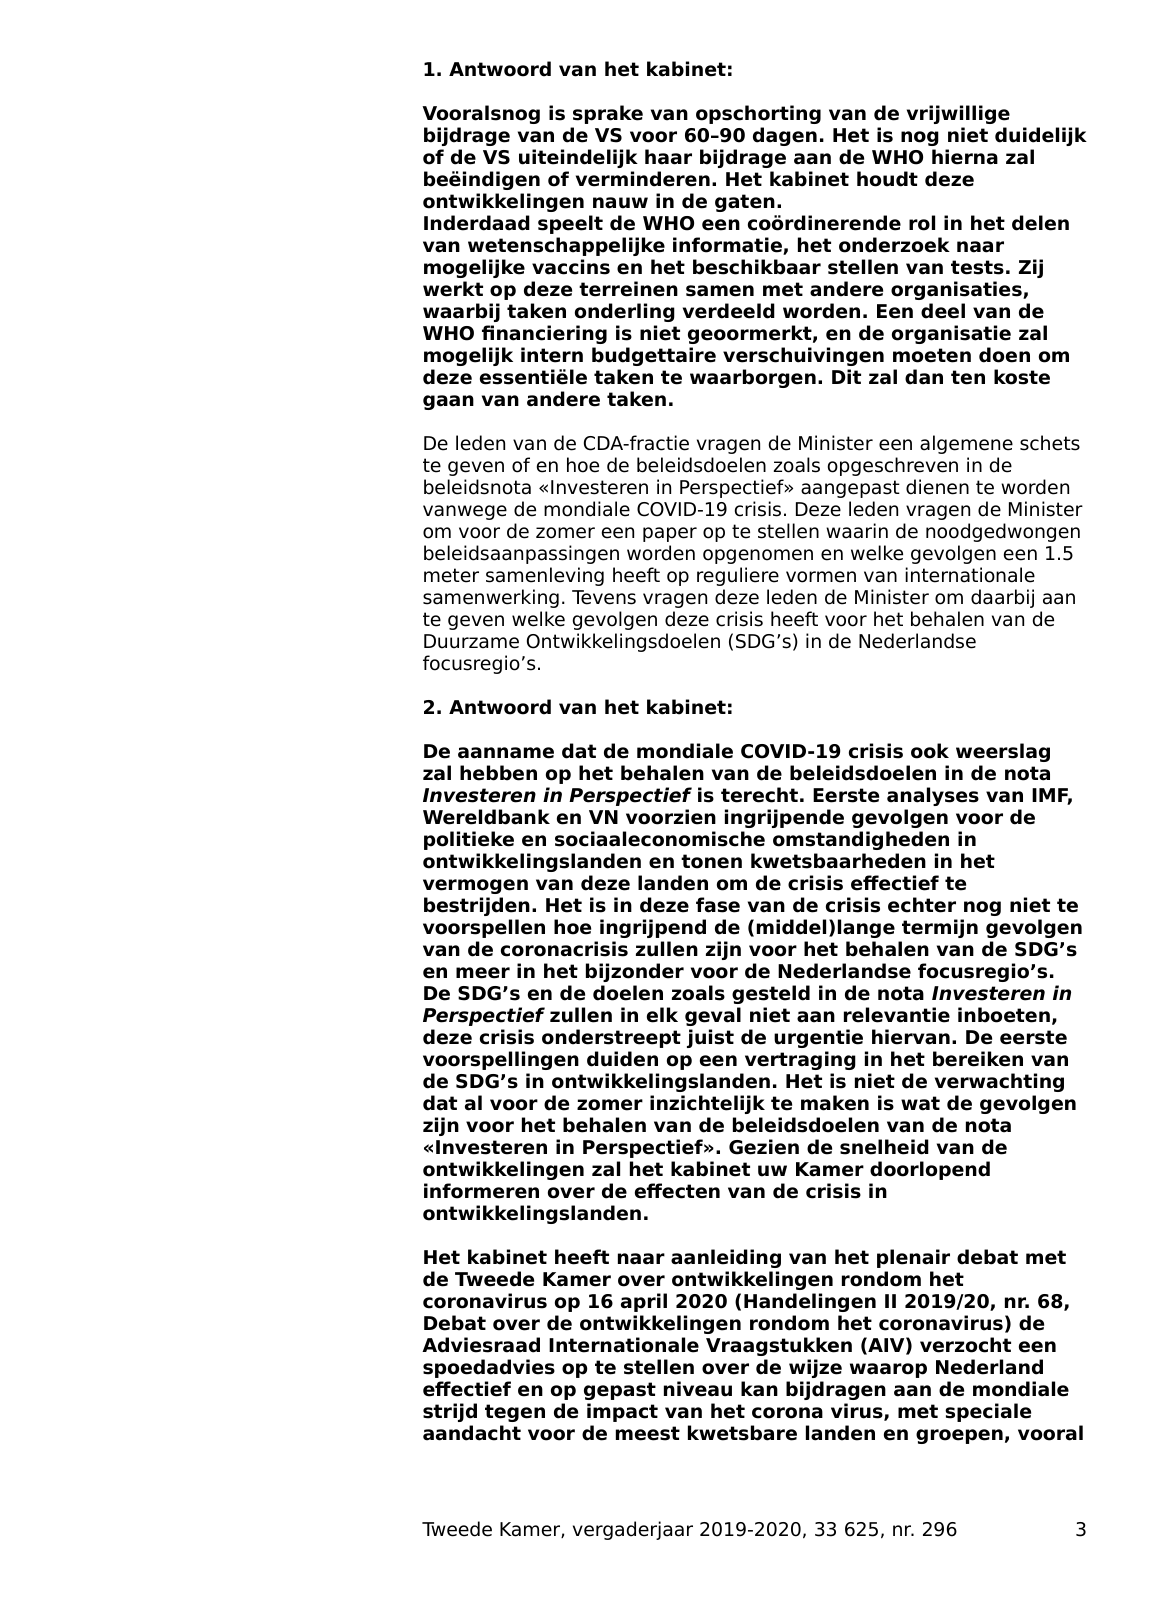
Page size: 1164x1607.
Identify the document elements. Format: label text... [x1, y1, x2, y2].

text Het kabinet heeft naar aanleiding van het plenair debat met de Tweede Kamer over ontwikkelingen rondom het coronavirus op 16 april 2020 (Handelingen II 2019/20, nr. 68, Debat over de ontwikkelingen rondom het coronavirus) de Adviesraad Internationale Vraagstukken (AIV) verzocht een spoedadvies op te stellen over de wijze waarop Nederland effectief en op gepast niveau kan bijdragen aan de mondiale strijd tegen de impact van het corona virus, met speciale aandacht voor de meest kwetsbare landen en groepen, vooral [422, 1247, 1087, 1445]
subtitle 2. Antwoord van het kabinet: [422, 697, 1087, 719]
subtitle 1. Antwoord van het kabinet: [422, 59, 1087, 81]
text De aanname dat de mondiale COVID-19 crisis ook weerslag zal hebben op het behalen van de beleidsdoelen in de nota Investeren in Perspectief is terecht. Eerste analyses van IMF, Wereldbank en VN voorzien ingrijpende gevolgen voor de politieke en sociaaleconomische omstandigheden in ontwikkelingslanden en tonen kwetsbaarheden in het vermogen van deze landen om de crisis effectief te bestrijden. Het is in deze fase van de crisis echter nog niet te voorspellen hoe ingrijpend de (middel)lange termijn gevolgen van de coronacrisis zullen zijn voor het behalen van de SDG’s en meer in het bijzonder voor de Nederlandse focusregio’s. De SDG’s en de doelen zoals gesteld in de nota Investeren in Perspectief zullen in elk geval niet aan relevantie inboeten, deze crisis onderstreept juist de urgentie hiervan. De eerste voorspellingen duiden op een vertraging in het bereiken van de SDG’s in ontwikkelingslanden. Het is niet de verwachting dat al voor de zomer inzichtelijk te maken is wat de gevolgen zijn voor het behalen van de beleidsdoelen van de nota «Investeren in Perspectief». Gezien de snelheid van de ontwikkelingen zal het kabinet uw Kamer doorlopend informeren over de effecten van de crisis in ontwikkelingslanden. [422, 741, 1087, 1225]
text Inderdaad speelt de WHO een coördinerende rol in het delen van wetenschappelijke informatie, het onderzoek naar mogelijke vaccins en het beschikbaar stellen van tests. Zij werkt op deze terreinen samen met andere organisaties, waarbij taken onderling verdeeld worden. Een deel van de WHO financiering is niet geoormerkt, en de organisatie zal mogelijk intern budgettaire verschuivingen moeten doen om deze essentiële taken te waarborgen. Dit zal dan ten koste gaan van andere taken. [422, 213, 1087, 411]
text De leden van de CDA-fractie vragen de Minister een algemene schets te geven of en hoe de beleidsdoelen zoals opgeschreven in de beleidsnota «Investeren in Perspectief» aangepast dienen te worden vanwege de mondiale COVID-19 crisis. Deze leden vragen de Minister om voor de zomer een paper op te stellen waarin de noodgedwongen beleidsaanpassingen worden opgenomen en welke gevolgen een 1.5 meter samenleving heeft op reguliere vormen van internationale samenwerking. Tevens vragen deze leden de Minister om daarbij aan te geven welke gevolgen deze crisis heeft voor het behalen van de Duurzame Ontwikkelingsdoelen (SDG’s) in de Nederlandse focusregio’s. [422, 433, 1087, 675]
text Vooralsnog is sprake van opschorting van de vrijwillige bijdrage van de VS voor 60–90 dagen. Het is nog niet duidelijk of de VS uiteindelijk haar bijdrage aan de WHO hierna zal beëindigen of verminderen. Het kabinet houdt deze ontwikkelingen nauw in de gaten. [422, 103, 1087, 213]
